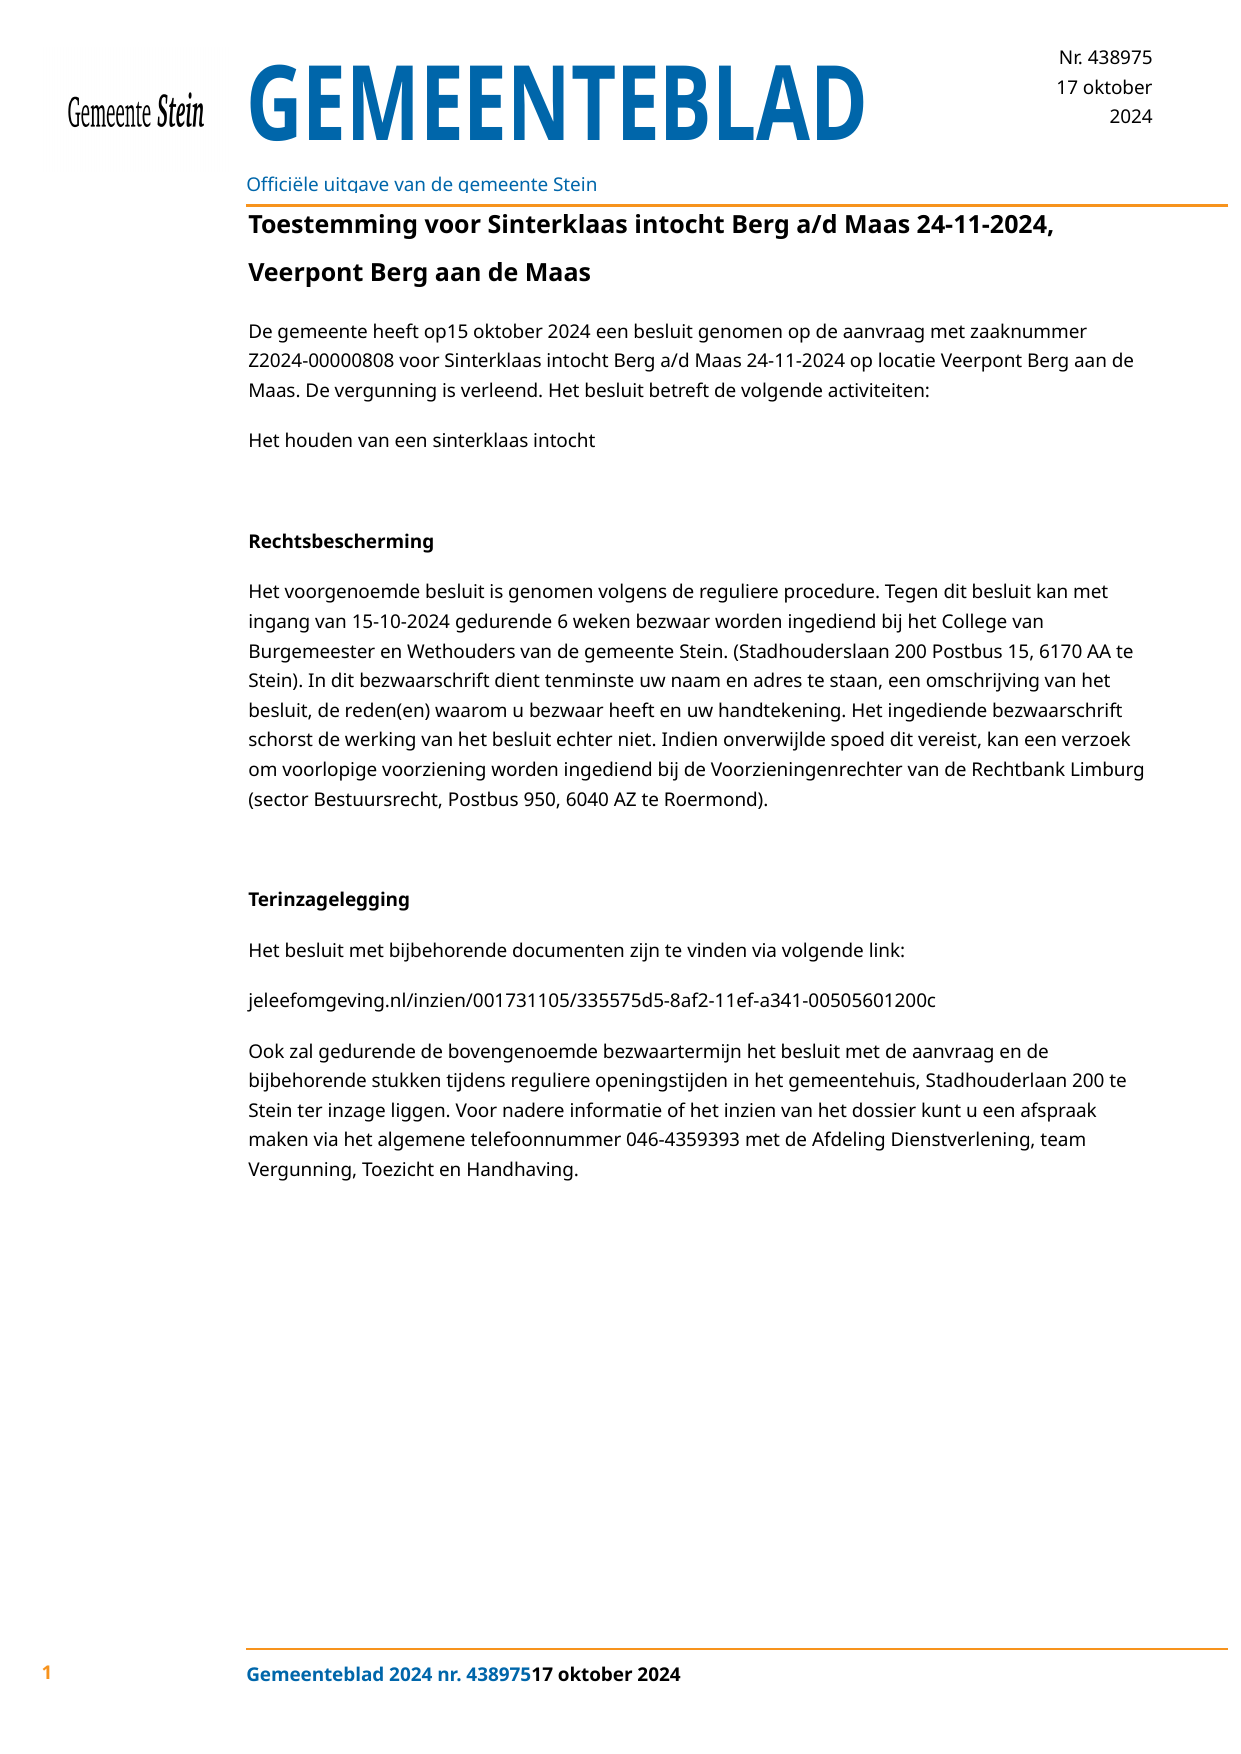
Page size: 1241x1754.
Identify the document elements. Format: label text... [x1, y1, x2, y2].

text De gemeente heeft op15 oktober 2024 een besluit genomen op de aanvraag met zaaknummer Z2024-00000808 voor Sinterklaas intocht Berg a/d Maas 24-11-2024 op locatie Veerpont Berg aan de Maas. De vergunning is verleend. Het besluit betreft de volgende activiteiten: [248, 318, 1152, 403]
picture [41, 47, 231, 172]
text Toestemming voor Sinterklaas intocht Berg a/d Maas 24-11-2024, Veerpont Berg aan de Maas [248, 207, 1152, 288]
text Terinzagelegging [248, 887, 1152, 912]
text Het houden van een sinterklaas intocht [248, 427, 1152, 453]
text Het voorgenoemde besluit is genomen volgens de reguliere procedure. Tegen dit besluit kan met ingang van 15-10-2024 gedurende 6 weken bezwaar worden ingediend bij het College van Burgemeester en Wethouders van de gemeente Stein. (Stadhouderslaan 200 Postbus 15, 6170 AA te Stein). In dit bezwaarschrift dient tenminste uw naam en adres te staan, een omschrijving van het besluit, de reden(en) waarom u bezwaar heeft en uw handtekening. Het ingediende bezwaarschrift schorst de werking van het besluit echter niet. Indien onverwijlde spoed dit vereist, kan een verzoek om voorlopige voorziening worden ingediend bij de Voorzieningenrechter van de Rechtbank Limburg (sector Bestuursrecht, Postbus 950, 6040 AZ te Roermond). [248, 579, 1152, 812]
text jeleefomgeving.nl/inzien/001731105/335575d5-8af2-11ef-a341-00505601200c [248, 987, 1152, 1013]
text Rechtsbescherming [248, 528, 1152, 554]
text Ook zal gedurende de bovengenoemde bezwaartermijn het besluit met de aanvraag en de bijbehorende stukken tijdens reguliere openingstijden in het gemeentehuis, Stadhouderlaan 200 te Stein ter inzage liggen. Voor nadere informatie of het inzien van het dossier kunt u een afspraak maken via het algemene telefoonnummer 046-4359393 met de Afdeling Dienstverlening, team Vergunning, Toezicht en Handhaving. [248, 1038, 1152, 1182]
text Het besluit met bijbehorende documenten zijn te vinden via volgende link: [248, 937, 1152, 963]
